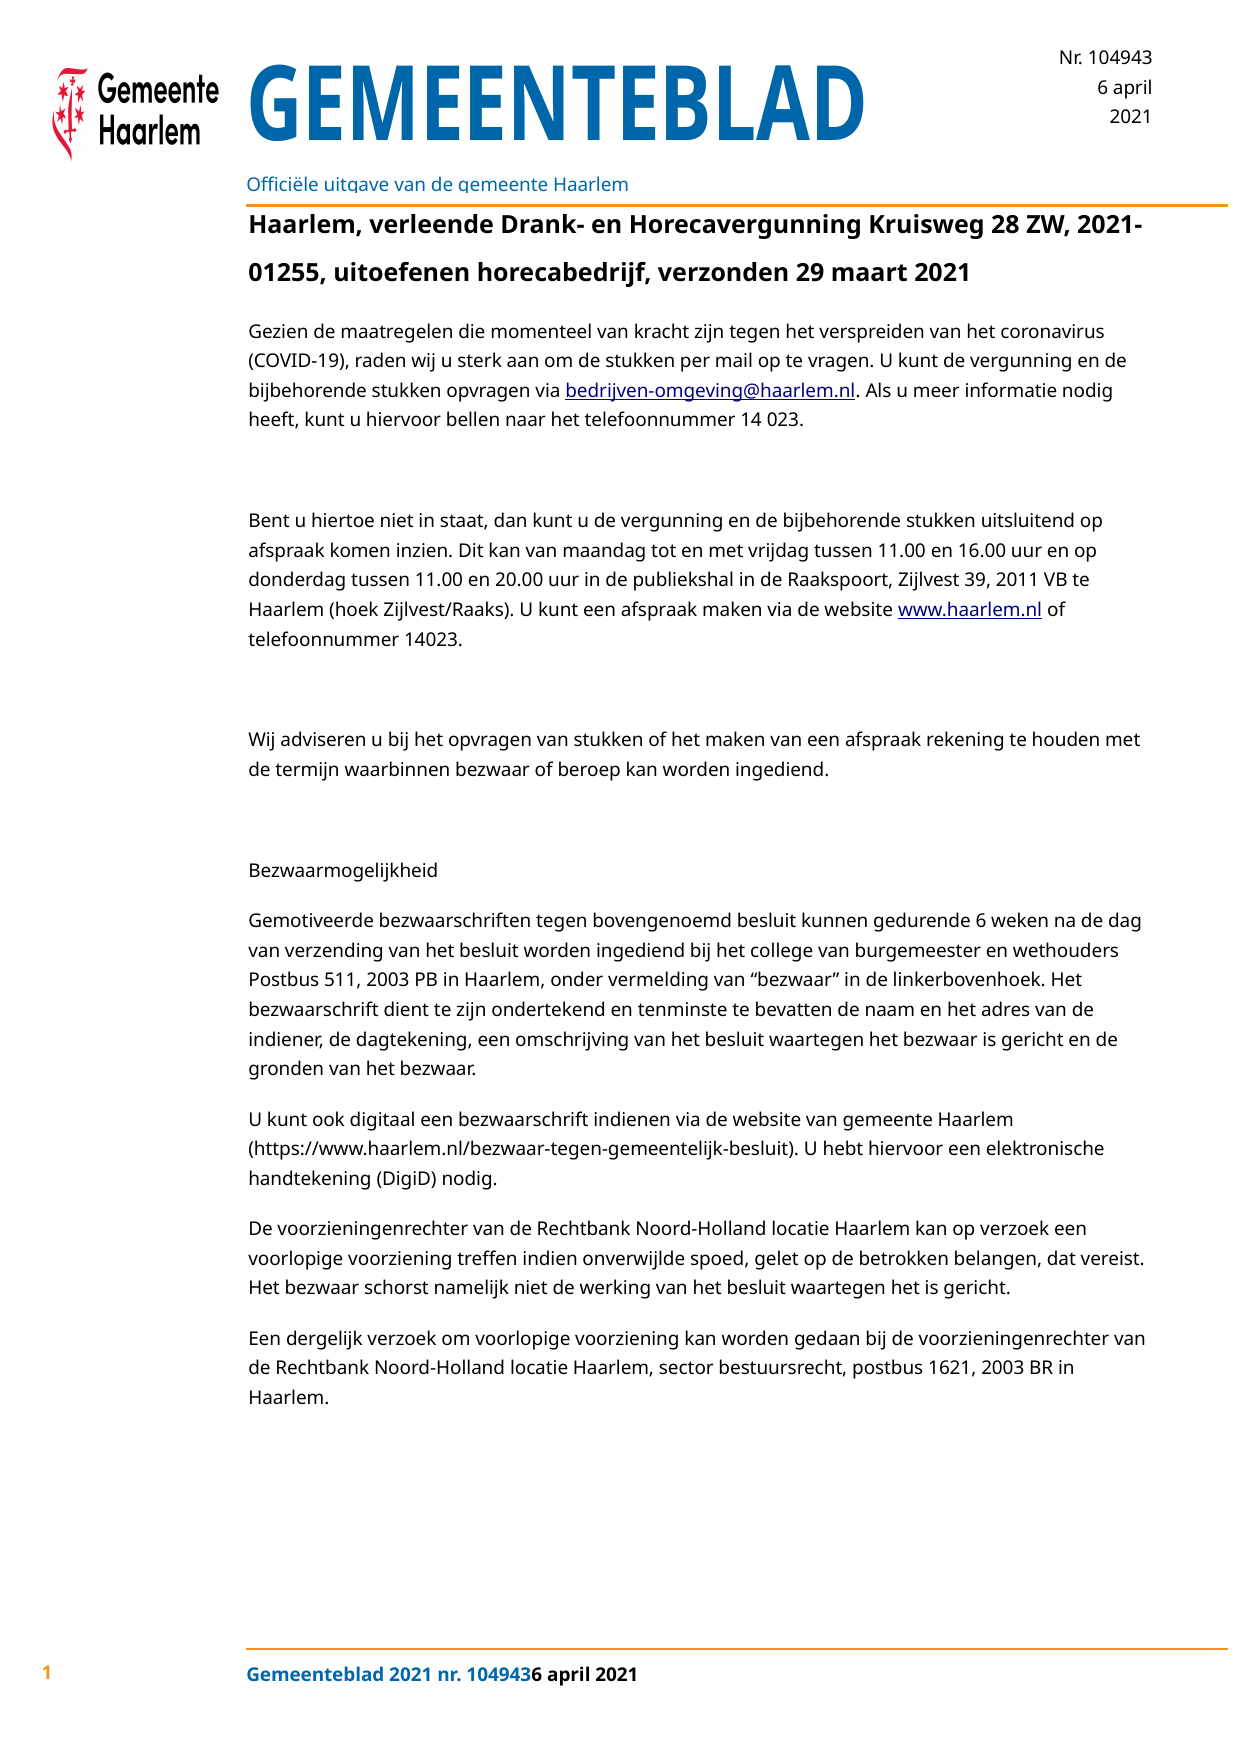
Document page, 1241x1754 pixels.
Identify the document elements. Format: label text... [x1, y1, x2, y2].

text Bent u hiertoe niet in staat, dan kunt u de vergunning en de bijbehorende stukken uitsluitend op afspraak komen inzien. Dit kan van maandag tot en met vrijdag tussen 11.00 en 16.00 uur en op donderdag tussen 11.00 en 20.00 uur in de publiekshal in de Raakspoort, Zijlvest 39, 2011 VB te Haarlem (hoek Zijlvest/Raaks). U kunt een afspraak maken via de website www.haarlem.nl of telefoonnummer 14023. [248, 507, 1152, 652]
text Wij adviseren u bij het opvragen van stukken of het maken van een afspraak rekening te houden met de termijn waarbinnen bezwaar of beroep kan worden ingediend. [248, 727, 1152, 782]
picture [41, 47, 231, 172]
text Bezwaarmogelijkheid [248, 857, 1152, 883]
text Haarlem, verleende Drank- en Horecavergunning Kruisweg 28 ZW, 2021-01255, uitoefenen horecabedrijf, verzonden 29 maart 2021 [248, 207, 1152, 288]
text Een dergelijk verzoek om voorlopige voorziening kan worden gedaan bij de voorzieningenrechter van de Rechtbank Noord-Holland locatie Haarlem, sector bestuursrecht, postbus 1621, 2003 BR in Haarlem. [248, 1325, 1152, 1410]
text De voorzieningenrechter van de Rechtbank Noord-Holland locatie Haarlem kan op verzoek een voorlopige voorziening treffen indien onverwijlde spoed, gelet op de betrokken belangen, dat vereist. Het bezwaar schorst namelijk niet de werking van het besluit waartegen het is gericht. [248, 1215, 1152, 1300]
text Gezien de maatregelen die momenteel van kracht zijn tegen het verspreiden van het coronavirus (COVID-19), raden wij u sterk aan om de stukken per mail op te vragen. U kunt de vergunning en de bijbehorende stukken opvragen via bedrijven-omgeving@haarlem.nl. Als u meer informatie nodig heeft, kunt u hiervoor bellen naar het telefoonnummer 14 023. [248, 318, 1152, 432]
text Gemotiveerde bezwaarschriften tegen bovengenoemd besluit kunnen gedurende 6 weken na de dag van verzending van het besluit worden ingediend bij het college van burgemeester en wethouders Postbus 511, 2003 PB in Haarlem, onder vermelding van “bezwaar” in de linkerbovenhoek. Het bezwaarschrift dient te zijn ondertekend en tenminste te bevatten de naam en het adres van de indiener, de dagtekening, een omschrijving van het besluit waartegen het bezwaar is gericht en de gronden van het bezwaar. [248, 907, 1152, 1081]
text U kunt ook digitaal een bezwaarschrift indienen via de website van gemeente Haarlem (https://www.haarlem.nl/bezwaar-tegen-gemeentelijk-besluit). U hebt hiervoor een elektronische handtekening (DigiD) nodig. [248, 1106, 1152, 1191]
